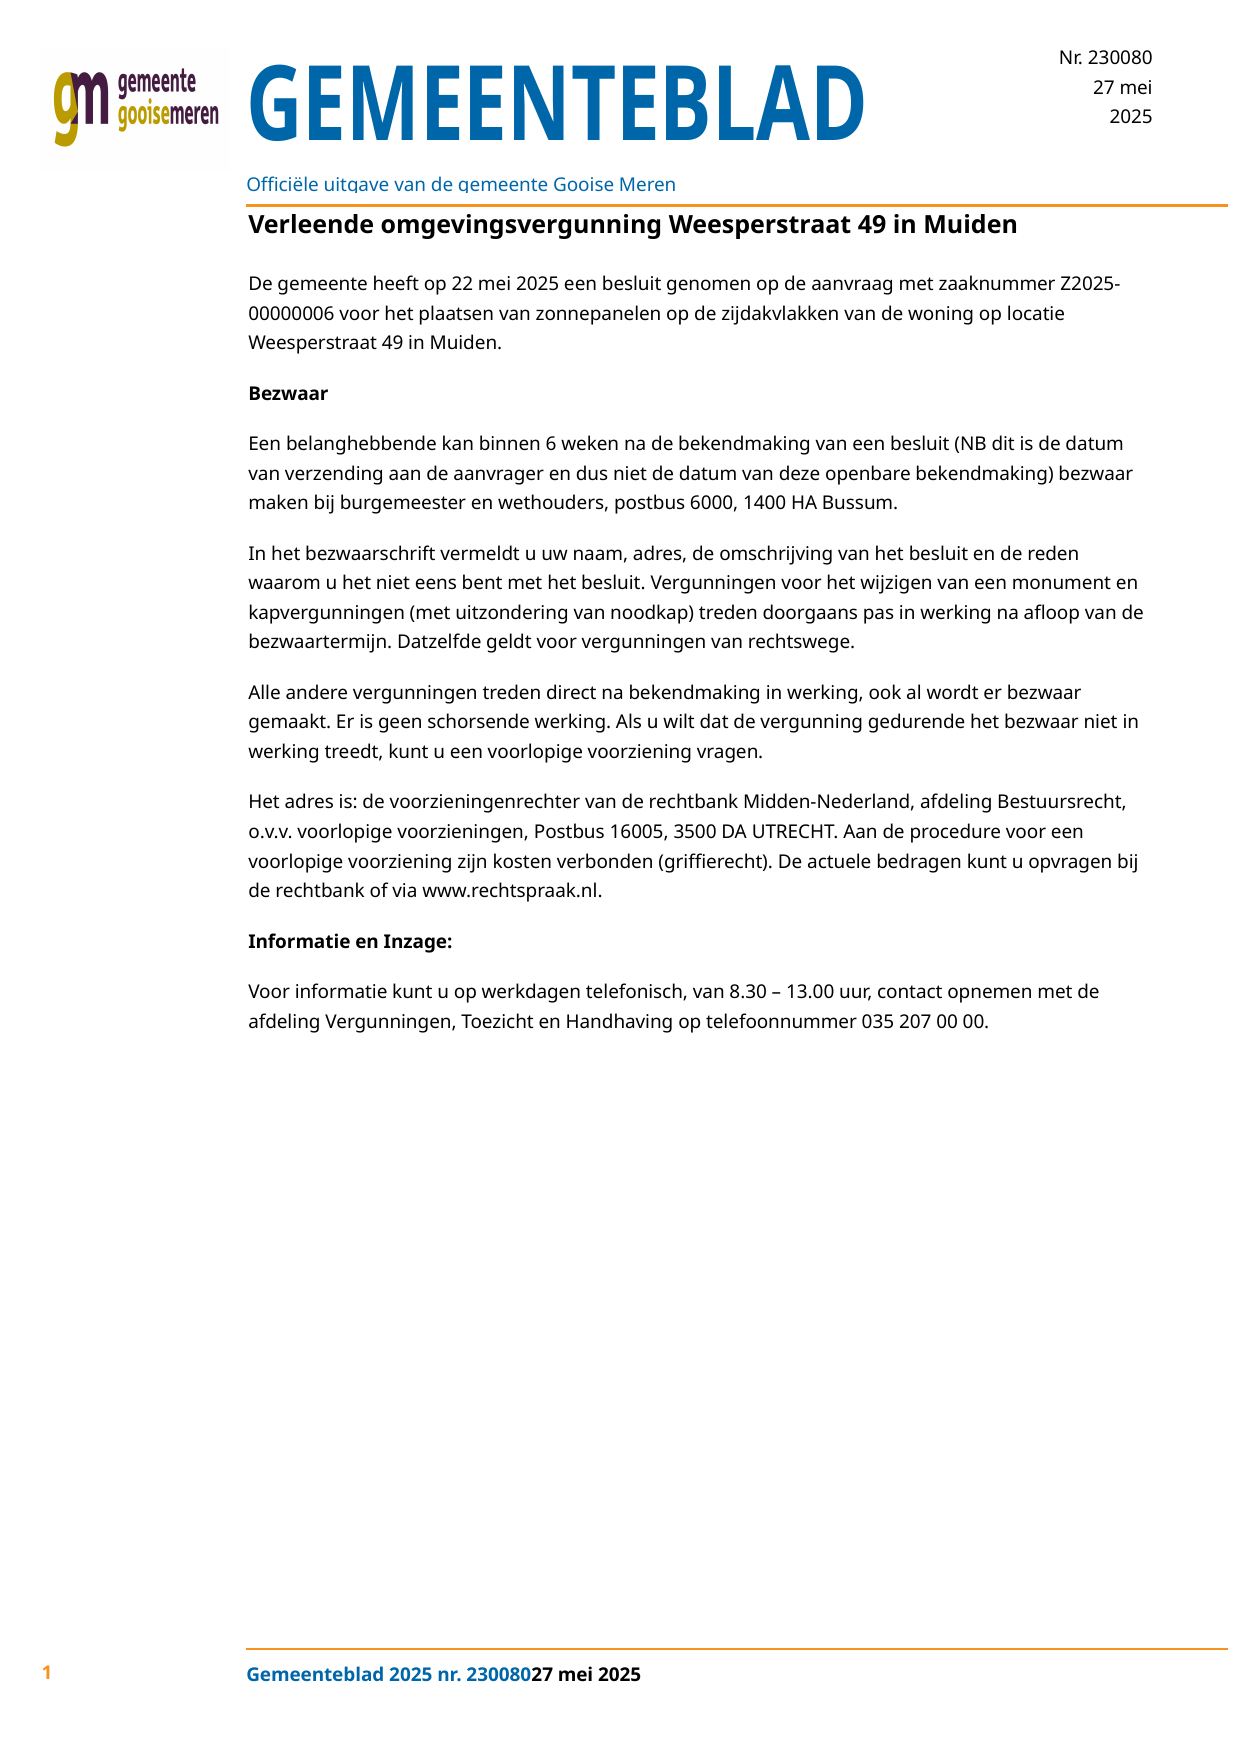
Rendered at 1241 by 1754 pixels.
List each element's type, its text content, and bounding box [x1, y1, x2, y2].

picture [41, 47, 231, 172]
text Een belanghebbende kan binnen 6 weken na de bekendmaking van een besluit (NB dit is de datum van verzending aan de aanvrager en dus niet de datum van deze openbare bekendmaking) bezwaar maken bij burgemeester en wethouders, postbus 6000, 1400 HA Bussum. [248, 430, 1152, 515]
text Alle andere vergunningen treden direct na bekendmaking in werking, ook al wordt er bezwaar gemaakt. Er is geen schorsende werking. Als u wilt dat de vergunning gedurende het bezwaar niet in werking treedt, kunt u een voorlopige voorziening vragen. [248, 679, 1152, 764]
text De gemeente heeft op 22 mei 2025 een besluit genomen op de aanvraag met zaaknummer Z2025-00000006 voor het plaatsen van zonnepanelen op de zijdakvlakken van de woning op locatie Weesperstraat 49 in Muiden. [248, 270, 1152, 355]
text In het bezwaarschrift vermeldt u uw naam, adres, de omschrijving van het besluit en de reden waarom u het niet eens bent met het besluit. Vergunningen voor het wijzigen van een monument en kapvergunningen (met uitzondering van noodkap) treden doorgaans pas in werking na afloop van de bezwaartermijn. Datzelfde geldt voor vergunningen van rechtswege. [248, 540, 1152, 654]
text Informatie en Inzage: [248, 928, 1152, 953]
text Het adres is: de voorzieningenrechter van de rechtbank Midden-Nederland, afdeling Bestuursrecht, o.v.v. voorlopige voorzieningen, Postbus 16005, 3500 DA UTRECHT. Aan de procedure voor een voorlopige voorziening zijn kosten verbonden (griffierecht). De actuele bedragen kunt u opvragen bij de rechtbank of via www.rechtspraak.nl. [248, 789, 1152, 903]
text Verleende omgevingsvergunning Weesperstraat 49 in Muiden [248, 207, 1152, 241]
text Bezwaar [248, 380, 1152, 406]
text Voor informatie kunt u op werkdagen telefonisch, van 8.30 – 13.00 uur, contact opnemen met de afdeling Vergunningen, Toezicht en Handhaving op telefoonnummer 035 207 00 00. [248, 978, 1152, 1033]
